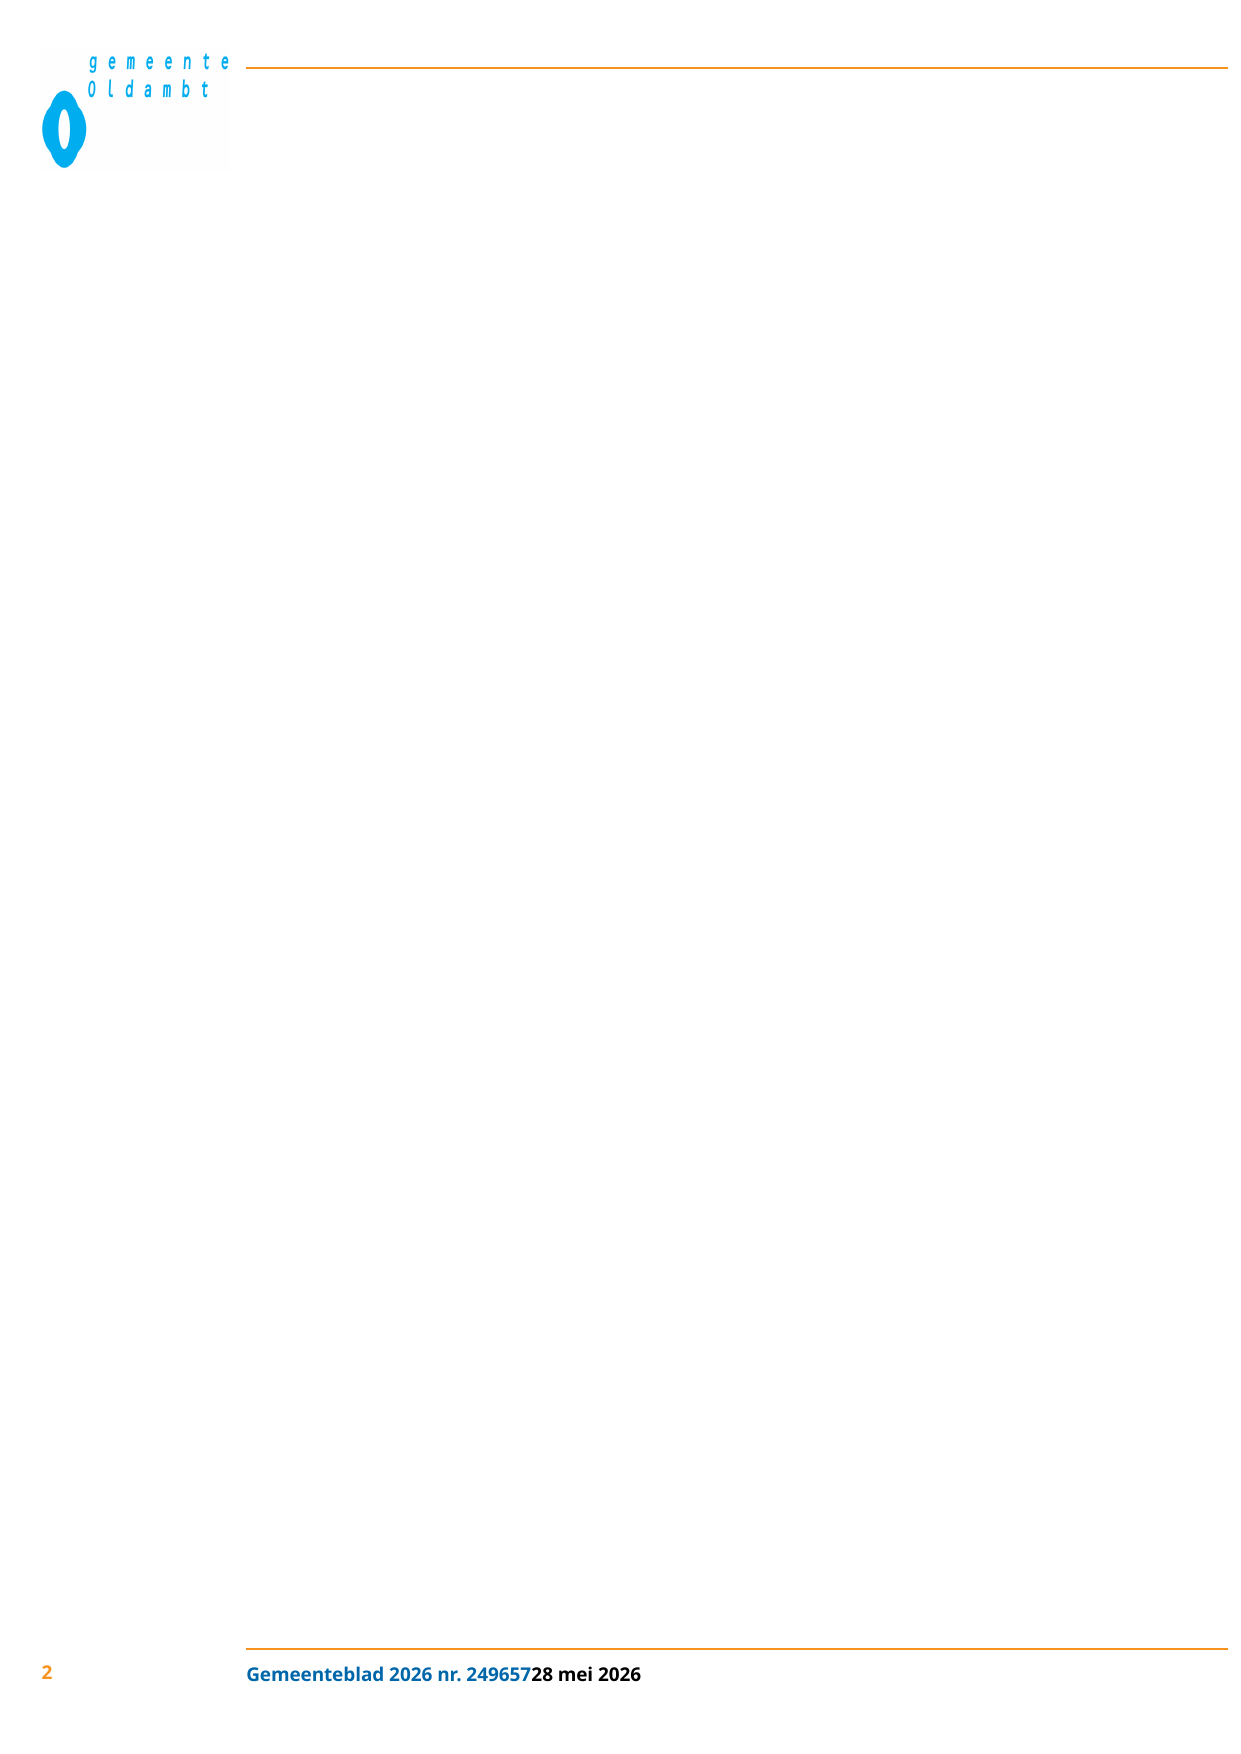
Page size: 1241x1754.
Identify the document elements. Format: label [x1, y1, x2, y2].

picture [41, 47, 231, 172]
